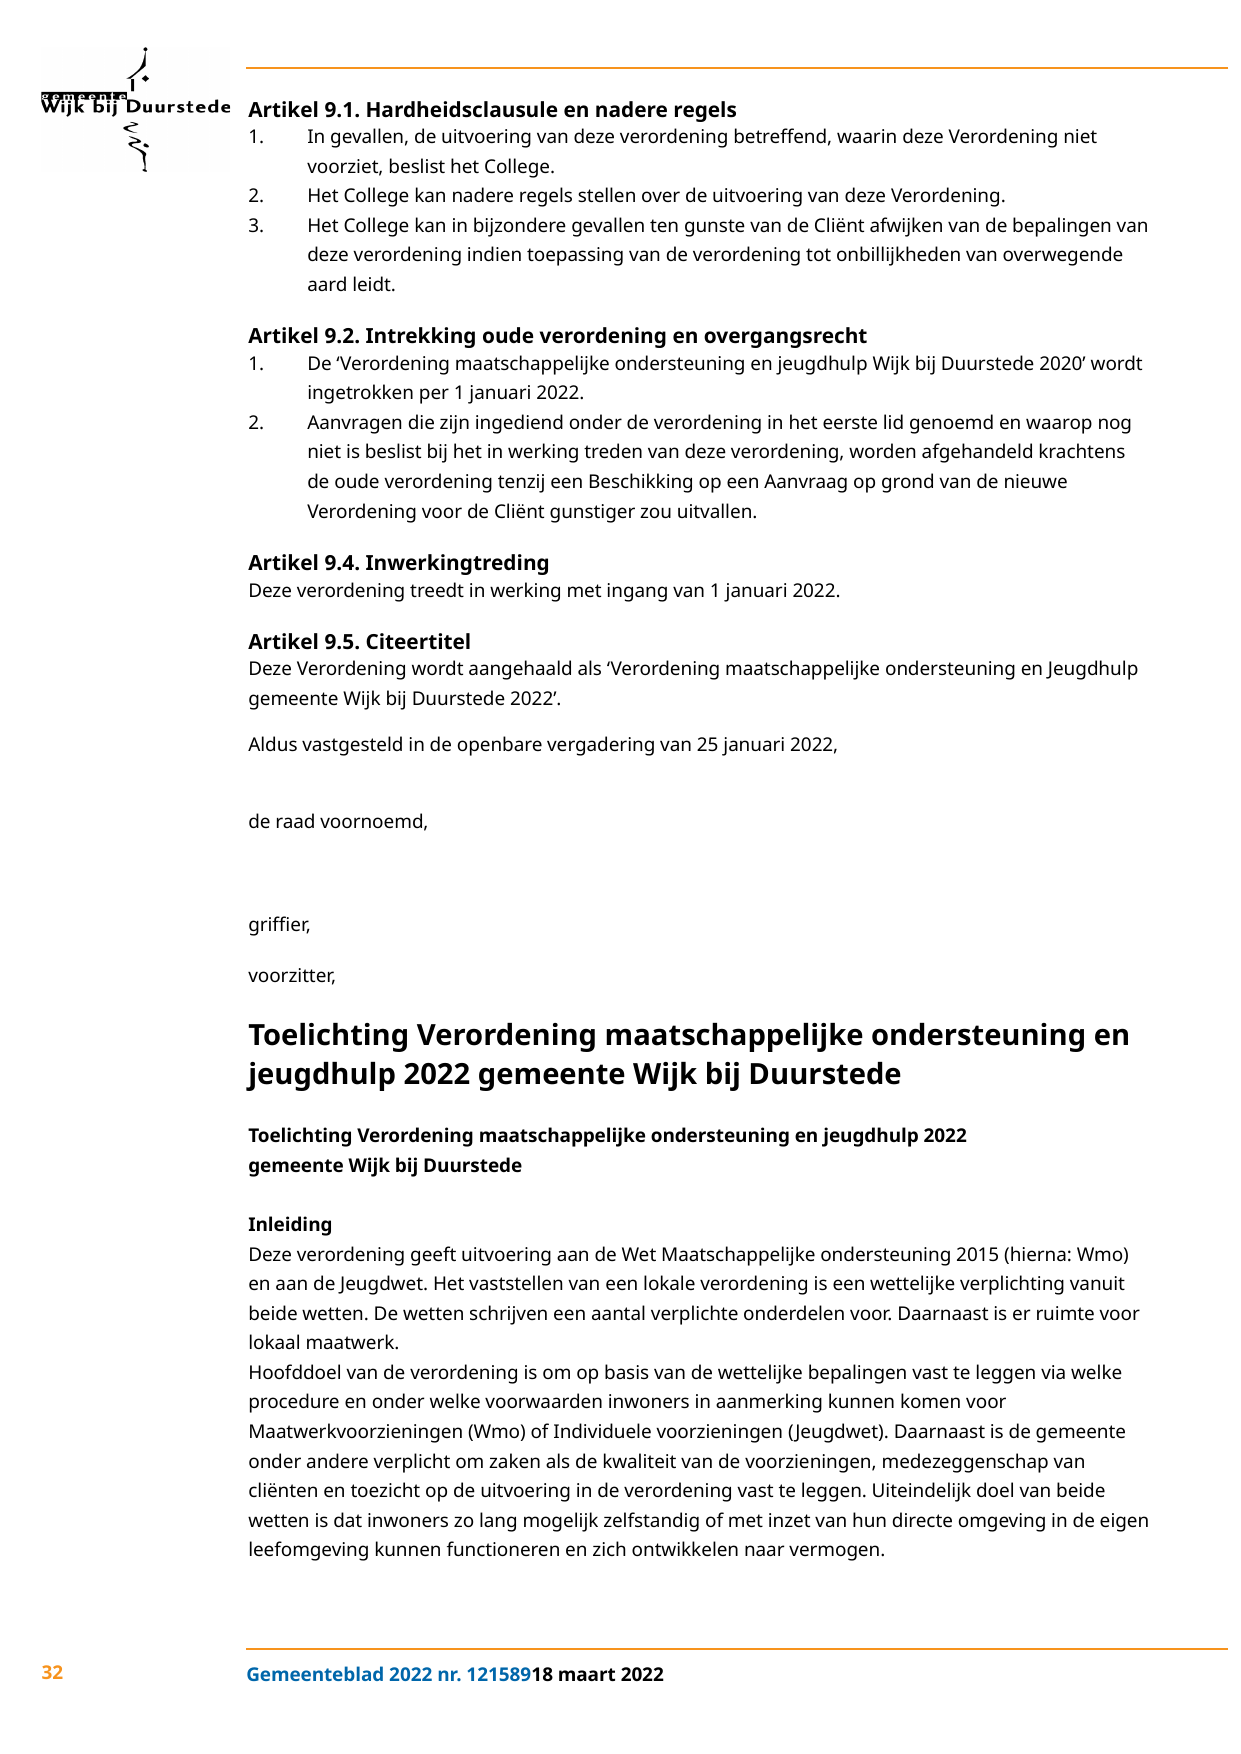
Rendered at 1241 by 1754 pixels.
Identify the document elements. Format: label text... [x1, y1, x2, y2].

text Deze Verordening wordt aangehaald als ‘Verordening maatschappelijke ondersteuning en Jeugdhulp gemeente Wijk bij Duurstede 2022’. [248, 656, 1152, 711]
text Deze verordening treedt in werking met ingang van 1 januari 2022. [248, 577, 1152, 602]
list In gevallen, de uitvoering van deze verordening betreffend, waarin deze Verordening niet voorziet, beslist het College. [248, 123, 1152, 178]
text de raad voornoemd, [248, 808, 1152, 834]
text Artikel 9.4. Inwerkingtreding [248, 548, 1152, 577]
text gemeente Wijk bij Duurstede [248, 1152, 1152, 1178]
text Aldus vastgesteld in de openbare vergadering van 25 januari 2022, [248, 731, 1152, 757]
list Het College kan nadere regels stellen over de uitvoering van deze Verordening. [248, 182, 1152, 208]
text Toelichting Verordening maatschappelijke ondersteuning en jeugdhulp 2022 gemeente Wijk bij Duurstede [248, 1014, 1152, 1093]
list Het College kan in bijzondere gevallen ten gunste van de Cliënt afwijken van de bepalingen van deze verordening indien toepassing van de verordening tot onbillijkheden van overwegende aard leidt. [248, 212, 1152, 297]
text Artikel 9.1. Hardheidsclausule en nadere regels [248, 95, 1152, 123]
list De ‘Verordening maatschappelijke ondersteuning en jeugdhulp Wijk bij Duurstede 2020’ wordt ingetrokken per 1 januari 2022. [248, 350, 1152, 405]
picture [41, 47, 231, 172]
text Toelichting Verordening maatschappelijke ondersteuning en jeugdhulp 2022 [248, 1122, 1152, 1148]
text griffier, [248, 911, 1152, 937]
text Deze verordening geeft uitvoering aan de Wet Maatschappelijke ondersteuning 2015 (hierna: Wmo) en aan de Jeugdwet. Het vaststellen van een lokale verordening is een wettelijke verplichting vanuit beide wetten. De wetten schrijven een aantal verplichte onderdelen voor. Daarnaast is er ruimte voor lokaal maatwerk. [248, 1241, 1152, 1355]
text Artikel 9.5. Citeertitel [248, 627, 1152, 656]
list Aanvragen die zijn ingediend onder de verordening in het eerste lid genoemd en waarop nog niet is beslist bij het in werking treden van deze verordening, worden afgehandeld krachtens de oude verordening tenzij een Beschikking op een Aanvraag op grond van de nieuwe Verordening voor de Cliënt gunstiger zou uitvallen. [248, 409, 1152, 524]
text Hoofddoel van de verordening is om op basis van de wettelijke bepalingen vast te leggen via welke procedure en onder welke voorwaarden inwoners in aanmerking kunnen komen voor Maatwerkvoorzieningen (Wmo) of Individuele voorzieningen (Jeugdwet). Daarnaast is de gemeente onder andere verplicht om zaken als de kwaliteit van de voorzieningen, medezeggenschap van cliënten en toezicht op de uitvoering in de verordening vast te leggen. Uiteindelijk doel van beide wetten is dat inwoners zo lang mogelijk zelfstandig of met inzet van hun directe omgeving in de eigen leefomgeving kunnen functioneren en zich ontwikkelen naar vermogen. [248, 1359, 1152, 1562]
text voorzitter, [248, 962, 1152, 988]
text Inleiding [248, 1211, 1152, 1237]
text Artikel 9.2. Intrekking oude verordening en overgangsrecht [248, 322, 1152, 350]
